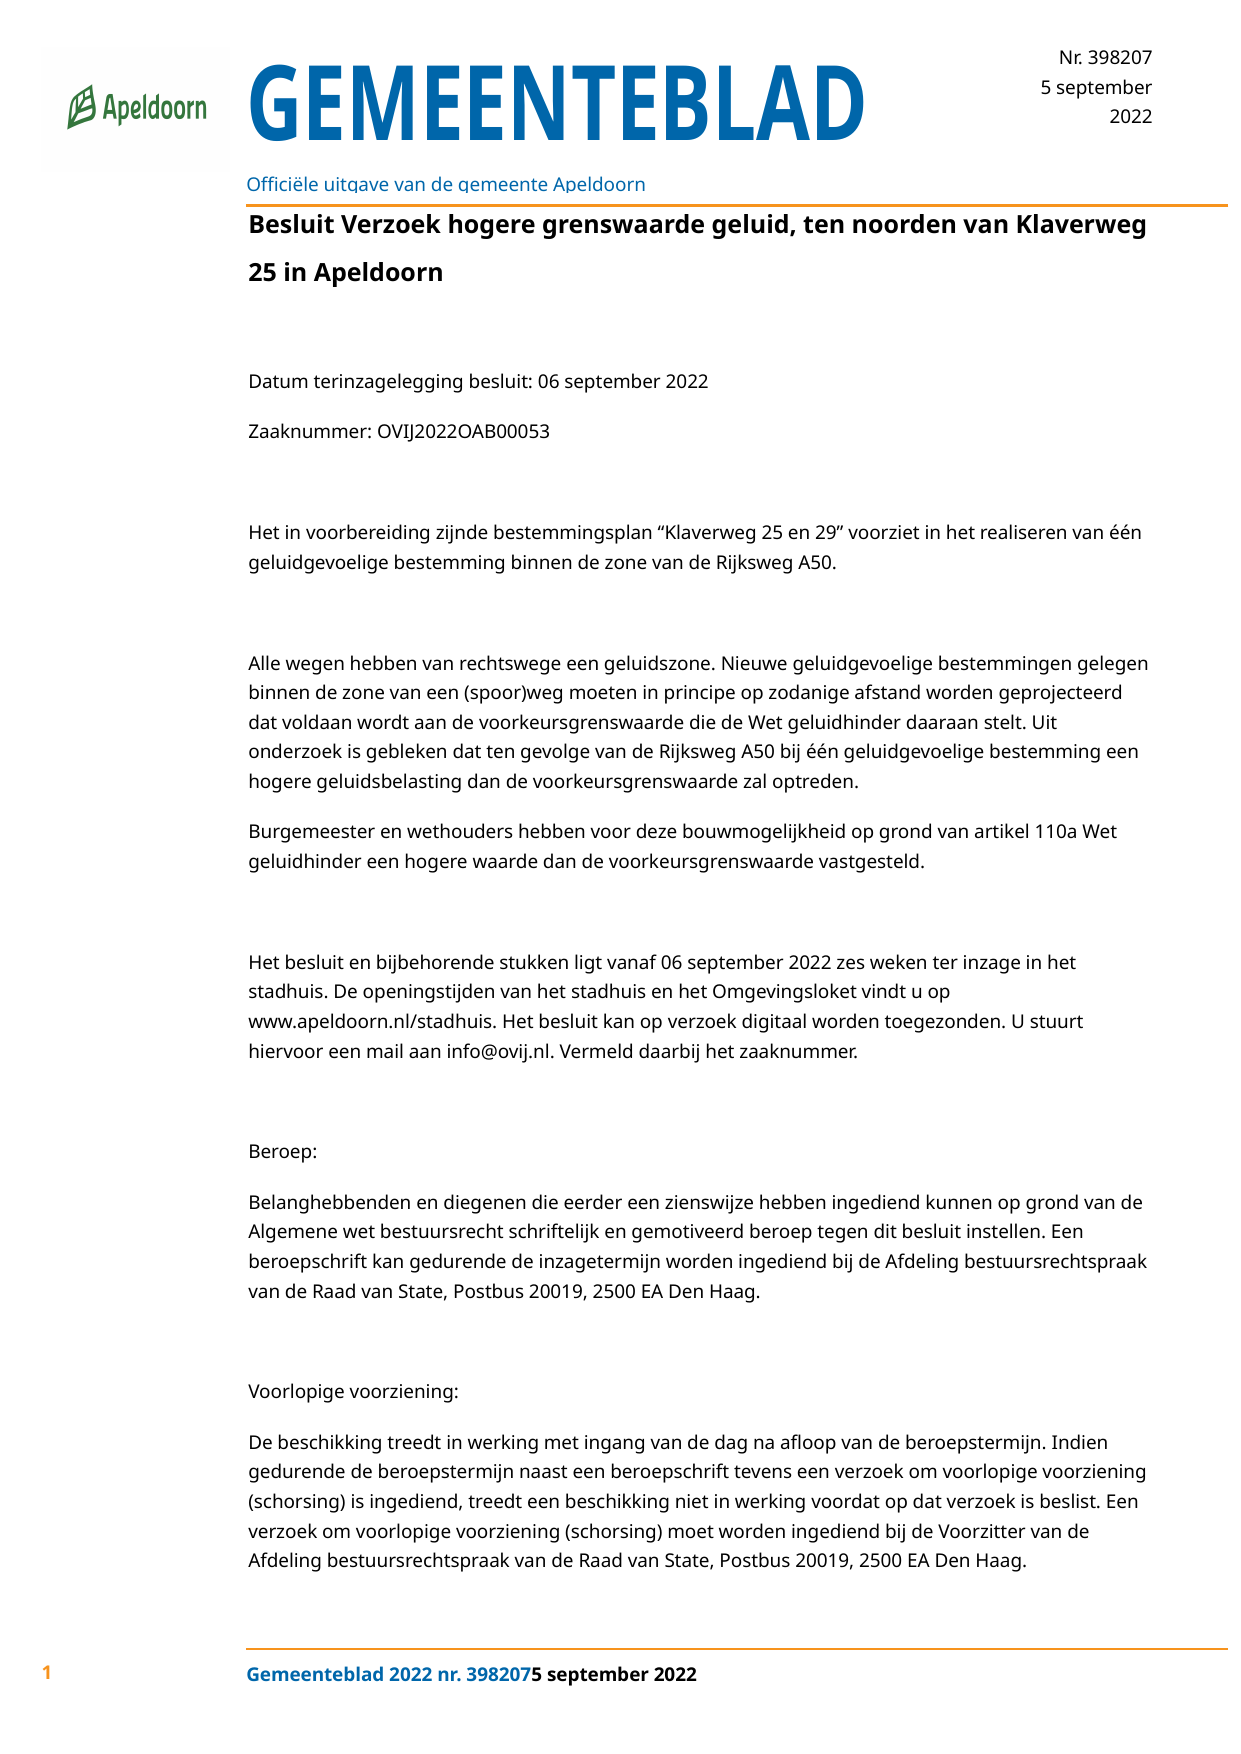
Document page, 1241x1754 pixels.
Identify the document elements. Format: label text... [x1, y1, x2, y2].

text Het in voorbereiding zijnde bestemmingsplan “Klaverweg 25 en 29” voorziet in het realiseren van één geluidgevoelige bestemming binnen de zone van de Rijksweg A50. [248, 519, 1152, 575]
text Voorlopige voorziening: [248, 1379, 1152, 1404]
text Besluit Verzoek hogere grenswaarde geluid, ten noorden van Klaverweg 25 in Apeldoorn [248, 207, 1152, 288]
text Het besluit en bijbehorende stukken ligt vanaf 06 september 2022 zes weken ter inzage in het stadhuis. De openingstijden van het stadhuis en het Omgevingsloket vindt u op www.apeldoorn.nl/stadhuis. Het besluit kan op verzoek digitaal worden toegezonden. U stuurt hiervoor een mail aan info@ovij.nl. Vermeld daarbij het zaaknummer. [248, 949, 1152, 1064]
text Datum terinzagelegging besluit: 06 september 2022 [248, 368, 1152, 394]
text De beschikking treedt in werking met ingang van de dag na afloop van de beroepstermijn. Indien gedurende de beroepstermijn naast een beroepschrift tevens een verzoek om voorlopige voorziening (schorsing) is ingediend, treedt een beschikking niet in werking voordat op dat verzoek is beslist. Een verzoek om voorlopige voorziening (schorsing) moet worden ingediend bij de Voorzitter van de Afdeling bestuursrechtspraak van de Raad van State, Postbus 20019, 2500 EA Den Haag. [248, 1429, 1152, 1573]
text Zaaknummer: OVIJ2022OAB00053 [248, 419, 1152, 444]
text Alle wegen hebben van rechtswege een geluidszone. Nieuwe geluidgevoelige bestemmingen gelegen binnen de zone van een (spoor)weg moeten in principe op zodanige afstand worden geprojecteerd dat voldaan wordt aan de voorkeursgrenswaarde die de Wet geluidhinder daaraan stelt. Uit onderzoek is gebleken dat ten gevolge van de Rijksweg A50 bij één geluidgevoelige bestemming een hogere geluidsbelasting dan de voorkeursgrenswaarde zal optreden. [248, 650, 1152, 794]
text Burgemeester en wethouders hebben voor deze bouwmogelijkheid op grond van artikel 110a Wet geluidhinder een hogere waarde dan de voorkeursgrenswaarde vastgesteld. [248, 819, 1152, 874]
text Belanghebbenden en diegenen die eerder een zienswijze hebben ingediend kunnen op grond van de Algemene wet bestuursrecht schriftelijk en gemotiveerd beroep tegen dit besluit instellen. Een beroepschrift kan gedurende de inzagetermijn worden ingediend bij de Afdeling bestuursrechtspraak van de Raad van State, Postbus 20019, 2500 EA Den Haag. [248, 1189, 1152, 1304]
picture [41, 47, 231, 172]
text Beroep: [248, 1139, 1152, 1164]
